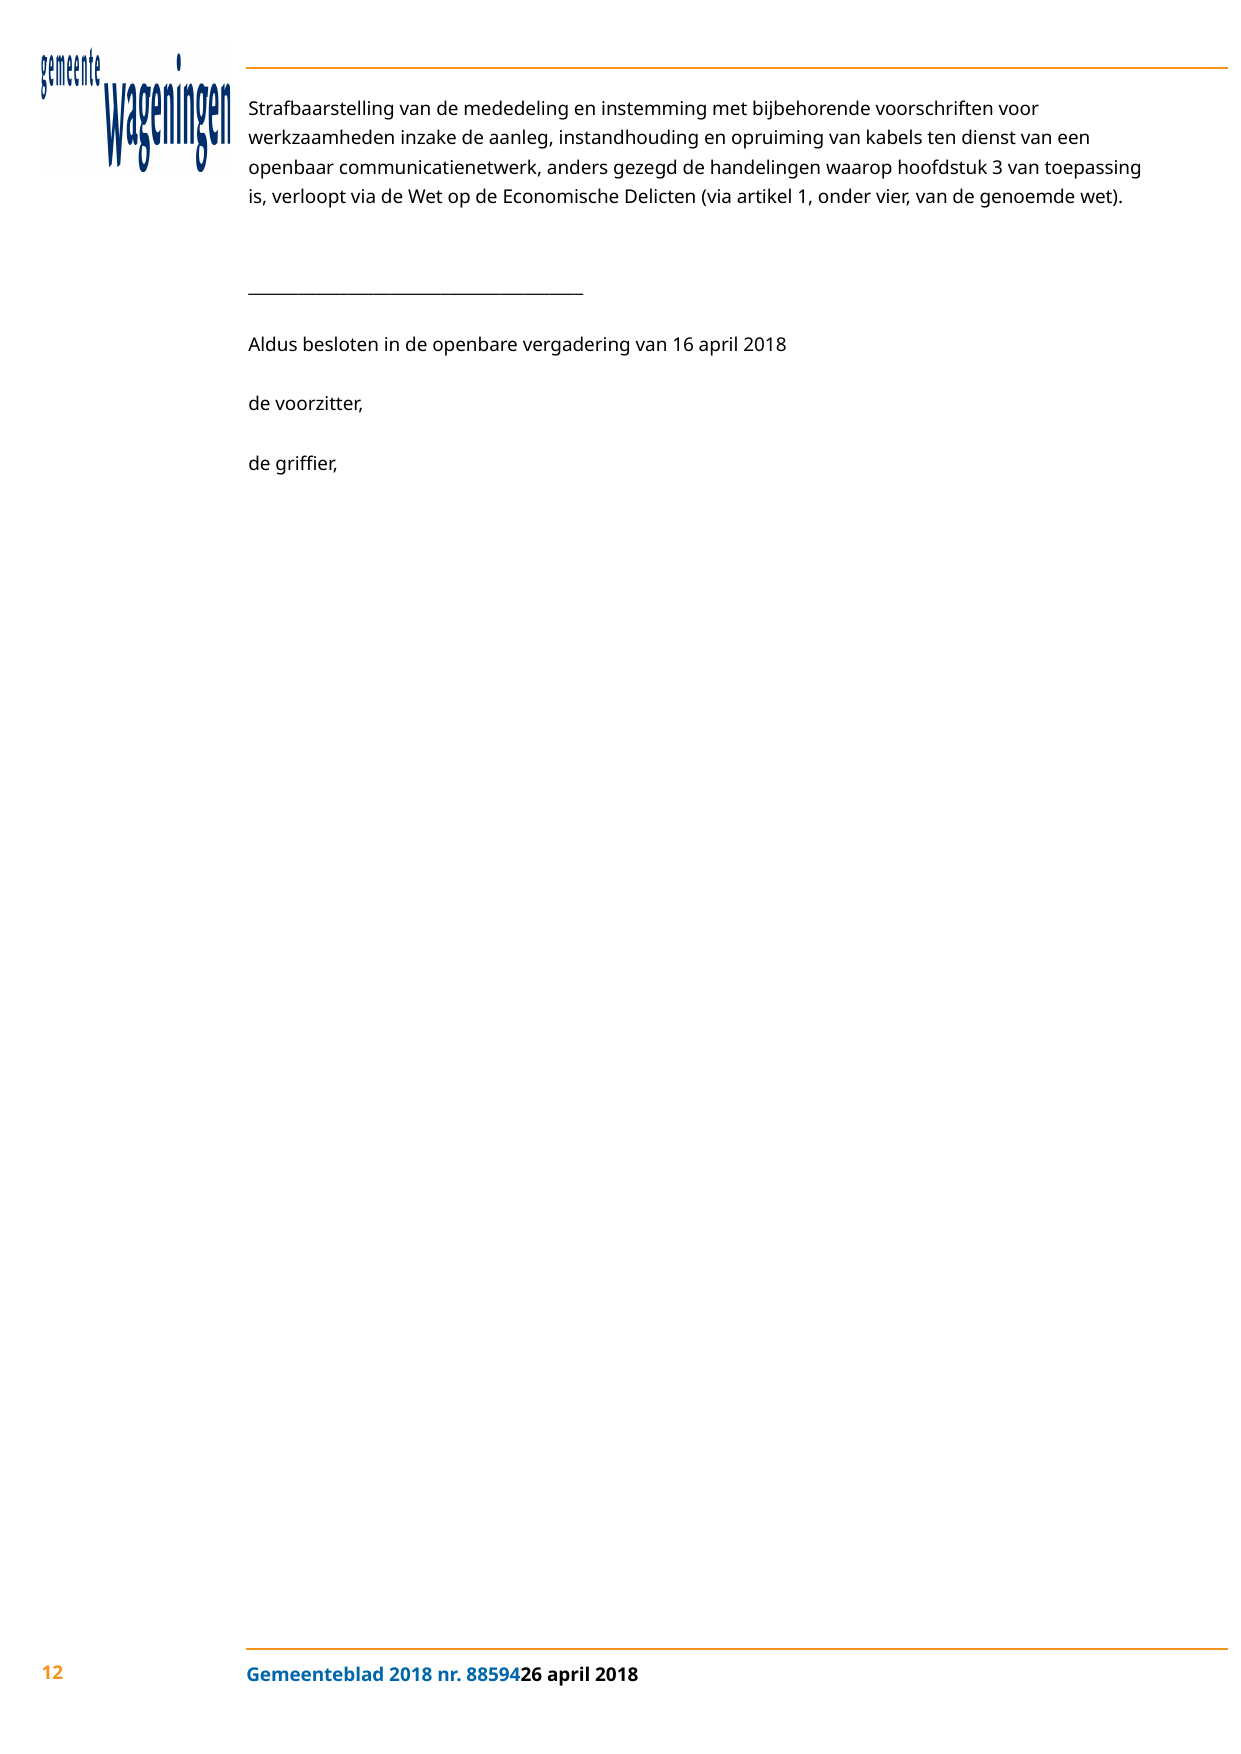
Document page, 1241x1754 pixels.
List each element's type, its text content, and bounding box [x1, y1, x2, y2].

text de griffier, [248, 450, 1152, 476]
picture [41, 47, 231, 172]
text ________________________________________ [248, 272, 1152, 298]
text Aldus besloten in de openbare vergadering van 16 april 2018 [248, 331, 1152, 357]
text Strafbaarstelling van de mededeling en instemming met bijbehorende voorschriften voor werkzaamheden inzake de aanleg, instandhouding en opruiming van kabels ten dienst van een openbaar communicatienetwerk, anders gezegd de handelingen waarop hoofdstuk 3 van toepassing is, verloopt via de Wet op de Economische Delicten (via artikel 1, onder vier, van de genoemde wet). [248, 95, 1152, 209]
text de voorzitter, [248, 391, 1152, 416]
